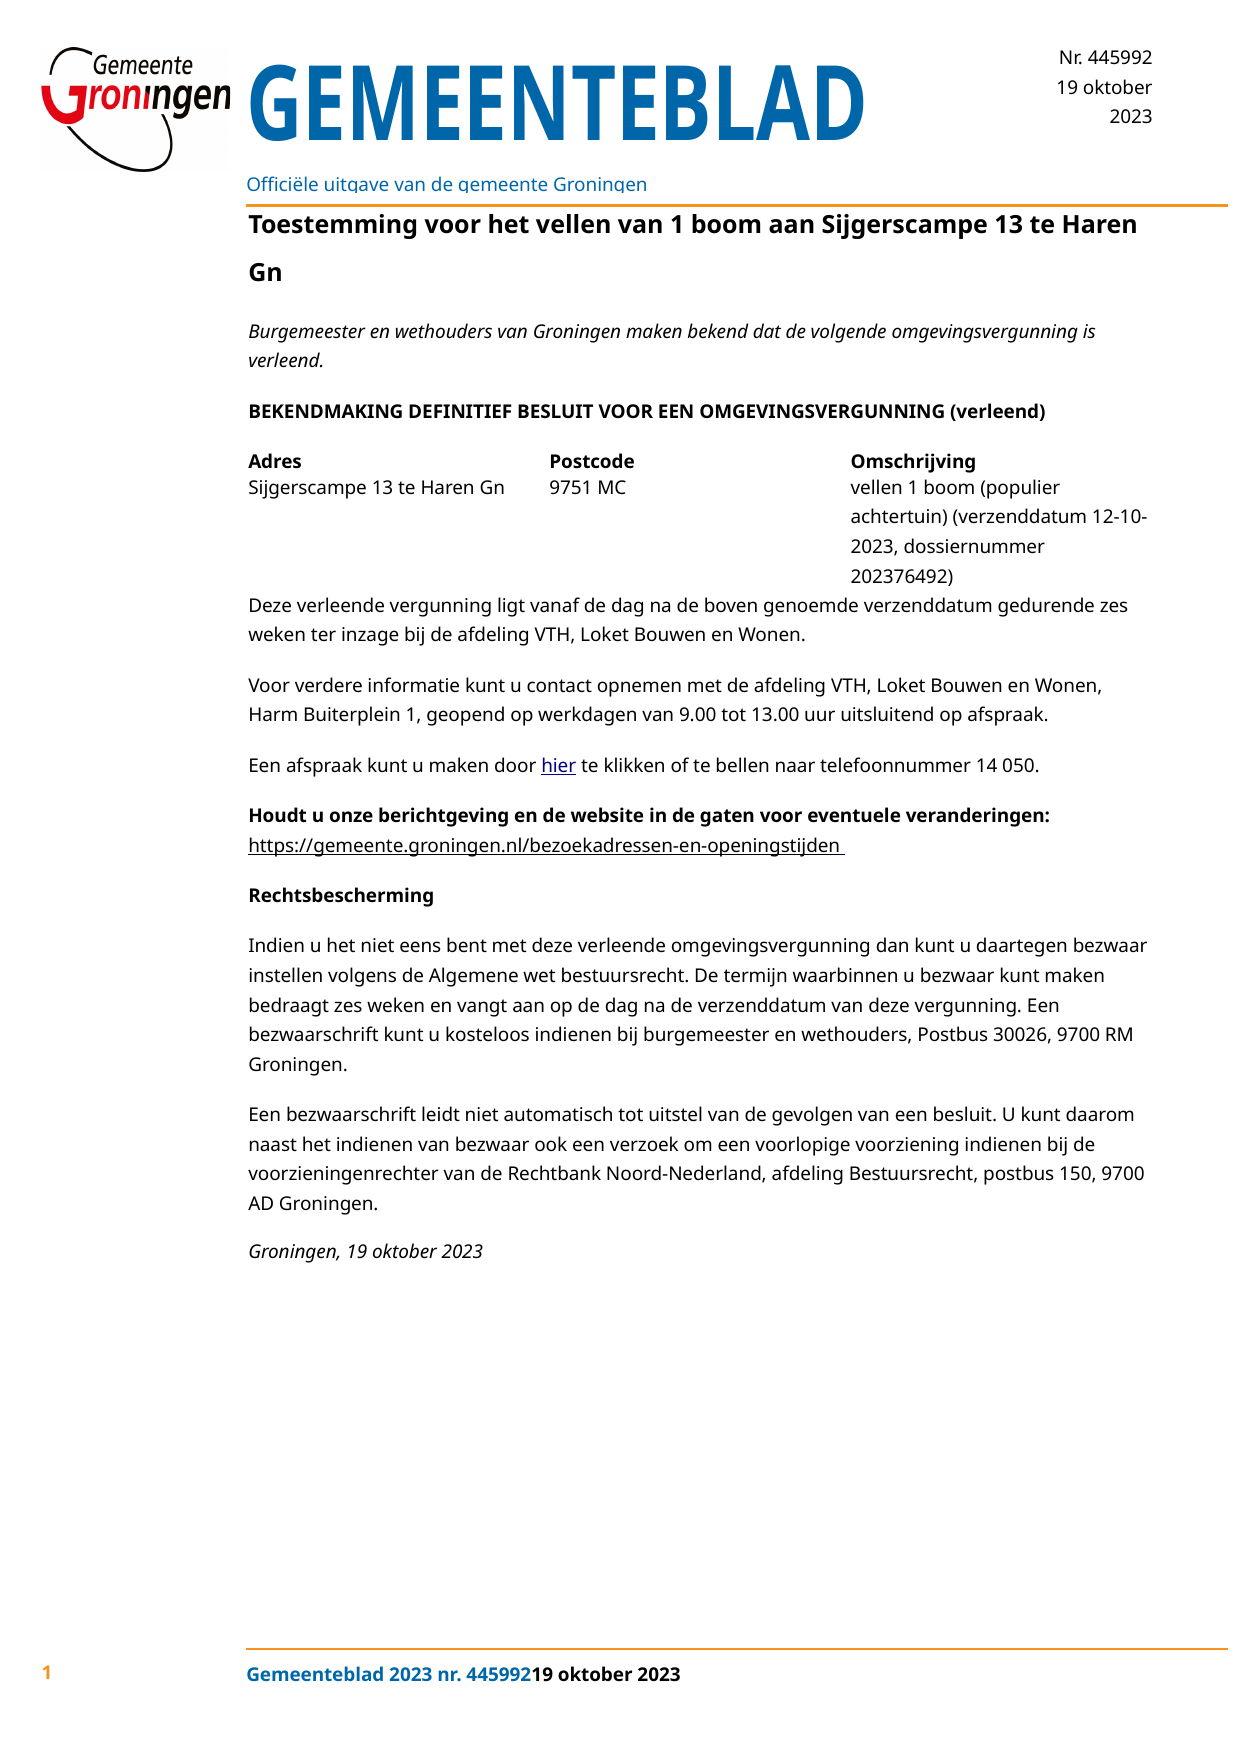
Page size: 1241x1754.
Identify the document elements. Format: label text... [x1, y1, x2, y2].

table_cell vellen 1 boom (populier achtertuin) (verzenddatum 12-10-2023, dossiernummer 202376492) [850, 474, 1152, 589]
text Een bezwaarschrift leidt niet automatisch tot uitstel van de gevolgen van een besluit. U kunt daarom naast het indienen van bezwaar ook een verzoek om een voorlopige voorziening indienen bij de voorzieningenrechter van de Rechtbank Noord-Nederland, afdeling Bestuursrecht, postbus 150, 9700 AD Groningen. [248, 1101, 1152, 1216]
table_cell 9751 MC [549, 474, 850, 589]
text Houdt u onze berichtgeving en de website in de gaten voor eventuele veranderingen: https://gemeente.groningen.nl/bezoekadressen-en-openingstijden [248, 802, 1152, 858]
table_header Postcode [549, 449, 850, 474]
table_header Omschrijving [850, 449, 1152, 474]
text Groningen, 19 oktober 2023 [248, 1238, 1152, 1264]
text Een afspraak kunt u maken door hier te klikken of te bellen naar telefoonnummer 14 050. [248, 752, 1152, 778]
text Deze verleende vergunning ligt vanaf de dag na de boven genoemde verzenddatum gedurende zes weken ter inzage bij de afdeling VTH, Loket Bouwen en Wonen. [248, 592, 1152, 647]
table_header Adres [248, 449, 549, 474]
text BEKENDMAKING DEFINITIEF BESLUIT VOOR EEN OMGEVINGSVERGUNNING (verleend) [248, 398, 1152, 424]
text Rechtsbescherming [248, 882, 1152, 908]
picture [41, 47, 231, 172]
table_cell Sijgerscampe 13 te Haren Gn [248, 474, 549, 589]
text Voor verdere informatie kunt u contact opnemen met de afdeling VTH, Loket Bouwen en Wonen, Harm Buiterplein 1, geopend op werkdagen van 9.00 tot 13.00 uur uitsluitend op afspraak. [248, 672, 1152, 727]
text Indien u het niet eens bent met deze verleende omgevingsvergunning dan kunt u daartegen bezwaar instellen volgens de Algemene wet bestuursrecht. De termijn waarbinnen u bezwaar kunt maken bedraagt zes weken en vangt aan op de dag na de verzenddatum van deze vergunning. Een bezwaarschrift kunt u kosteloos indienen bij burgemeester en wethouders, Postbus 30026, 9700 RM Groningen. [248, 933, 1152, 1077]
text Burgemeester en wethouders van Groningen maken bekend dat de volgende omgevingsvergunning is verleend. [248, 318, 1152, 373]
text Toestemming voor het vellen van 1 boom aan Sijgerscampe 13 te Haren Gn [248, 207, 1152, 288]
